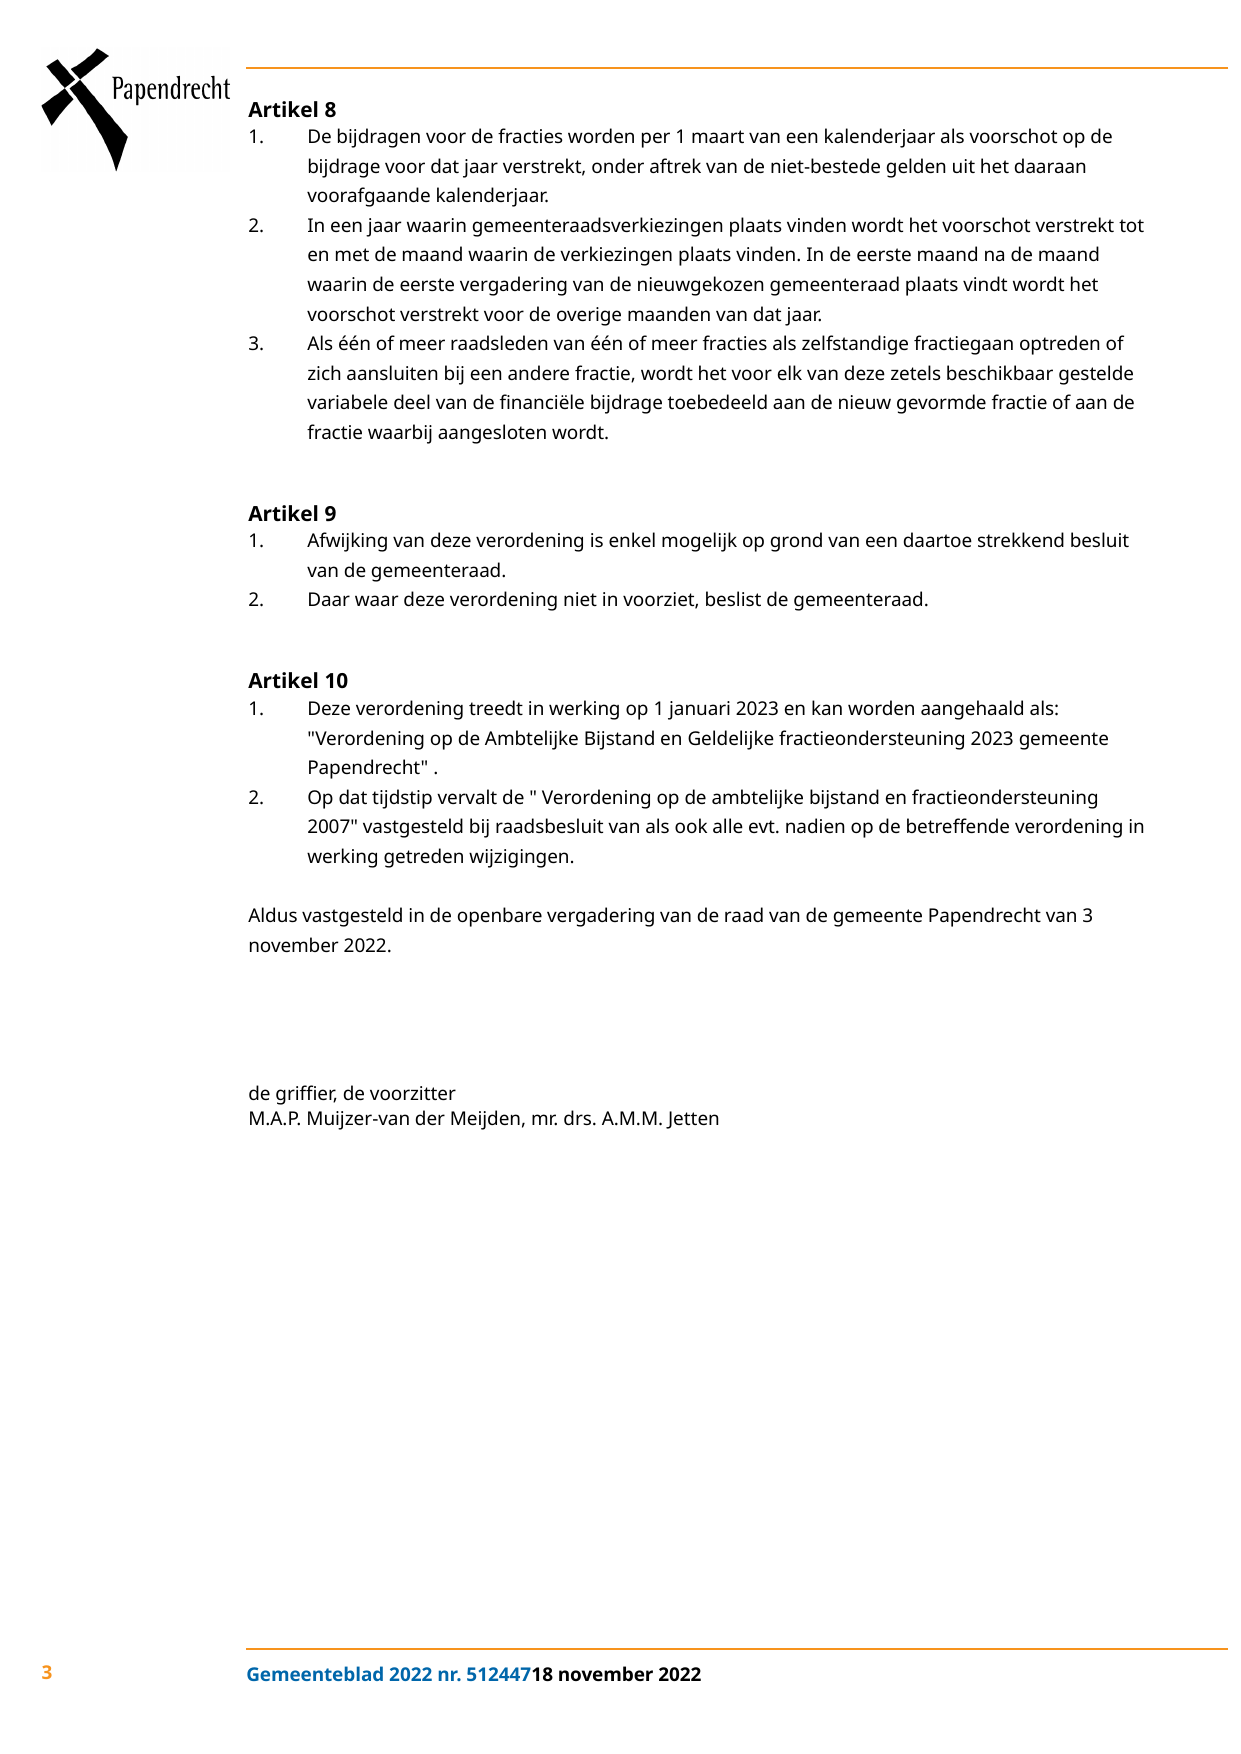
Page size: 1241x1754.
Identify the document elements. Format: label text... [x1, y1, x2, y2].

list In een jaar waarin gemeenteraadsverkiezingen plaats vinden wordt het voorschot verstrekt tot en met de maand waarin de verkiezingen plaats vinden. In de eerste maand na de maand waarin de eerste vergadering van de nieuwgekozen gemeenteraad plaats vindt wordt het voorschot verstrekt voor de overige maanden van dat jaar. [248, 212, 1152, 326]
list De bijdragen voor de fracties worden per 1 maart van een kalenderjaar als voorschot op de bijdrage voor dat jaar verstrekt, onder aftrek van de niet-bestede gelden uit het daaraan voorafgaande kalenderjaar. [248, 123, 1152, 208]
text Artikel 9 [248, 499, 1152, 527]
picture [41, 47, 231, 172]
text Artikel 8 [248, 95, 1152, 123]
text M.A.P. Muijzer-van der Meijden, mr. drs. A.M.M. Jetten [248, 1105, 1152, 1131]
list Op dat tijdstip vervalt de " Verordening op de ambtelijke bijstand en fractieondersteuning 2007" vastgesteld bij raadsbesluit van als ook alle evt. nadien op de betreffende verordening in werking getreden wijzigingen. [248, 784, 1152, 869]
list Afwijking van deze verordening is enkel mogelijk op grond van een daartoe strekkend besluit van de gemeenteraad. [248, 527, 1152, 583]
text Artikel 10 [248, 667, 1152, 695]
text de griffier, de voorzitter [248, 1080, 1152, 1105]
list Als één of meer raadsleden van één of meer fracties als zelfstandige fractiegaan optreden of zich aansluiten bij een andere fractie, wordt het voor elk van deze zetels beschikbaar gestelde variabele deel van de financiële bijdrage toebedeeld aan de nieuw gevormde fractie of aan de fractie waarbij aangesloten wordt. [248, 330, 1152, 445]
list Deze verordening treedt in werking op 1 januari 2023 en kan worden aangehaald als: "Verordening op de Ambtelijke Bijstand en Geldelijke fractieondersteuning 2023 gemeente Papendrecht" . [248, 695, 1152, 780]
text Aldus vastgesteld in de openbare vergadering van de raad van de gemeente Papendrecht van 3 november 2022. [248, 902, 1152, 957]
list Daar waar deze verordening niet in voorziet, beslist de gemeenteraad. [248, 587, 1152, 612]
